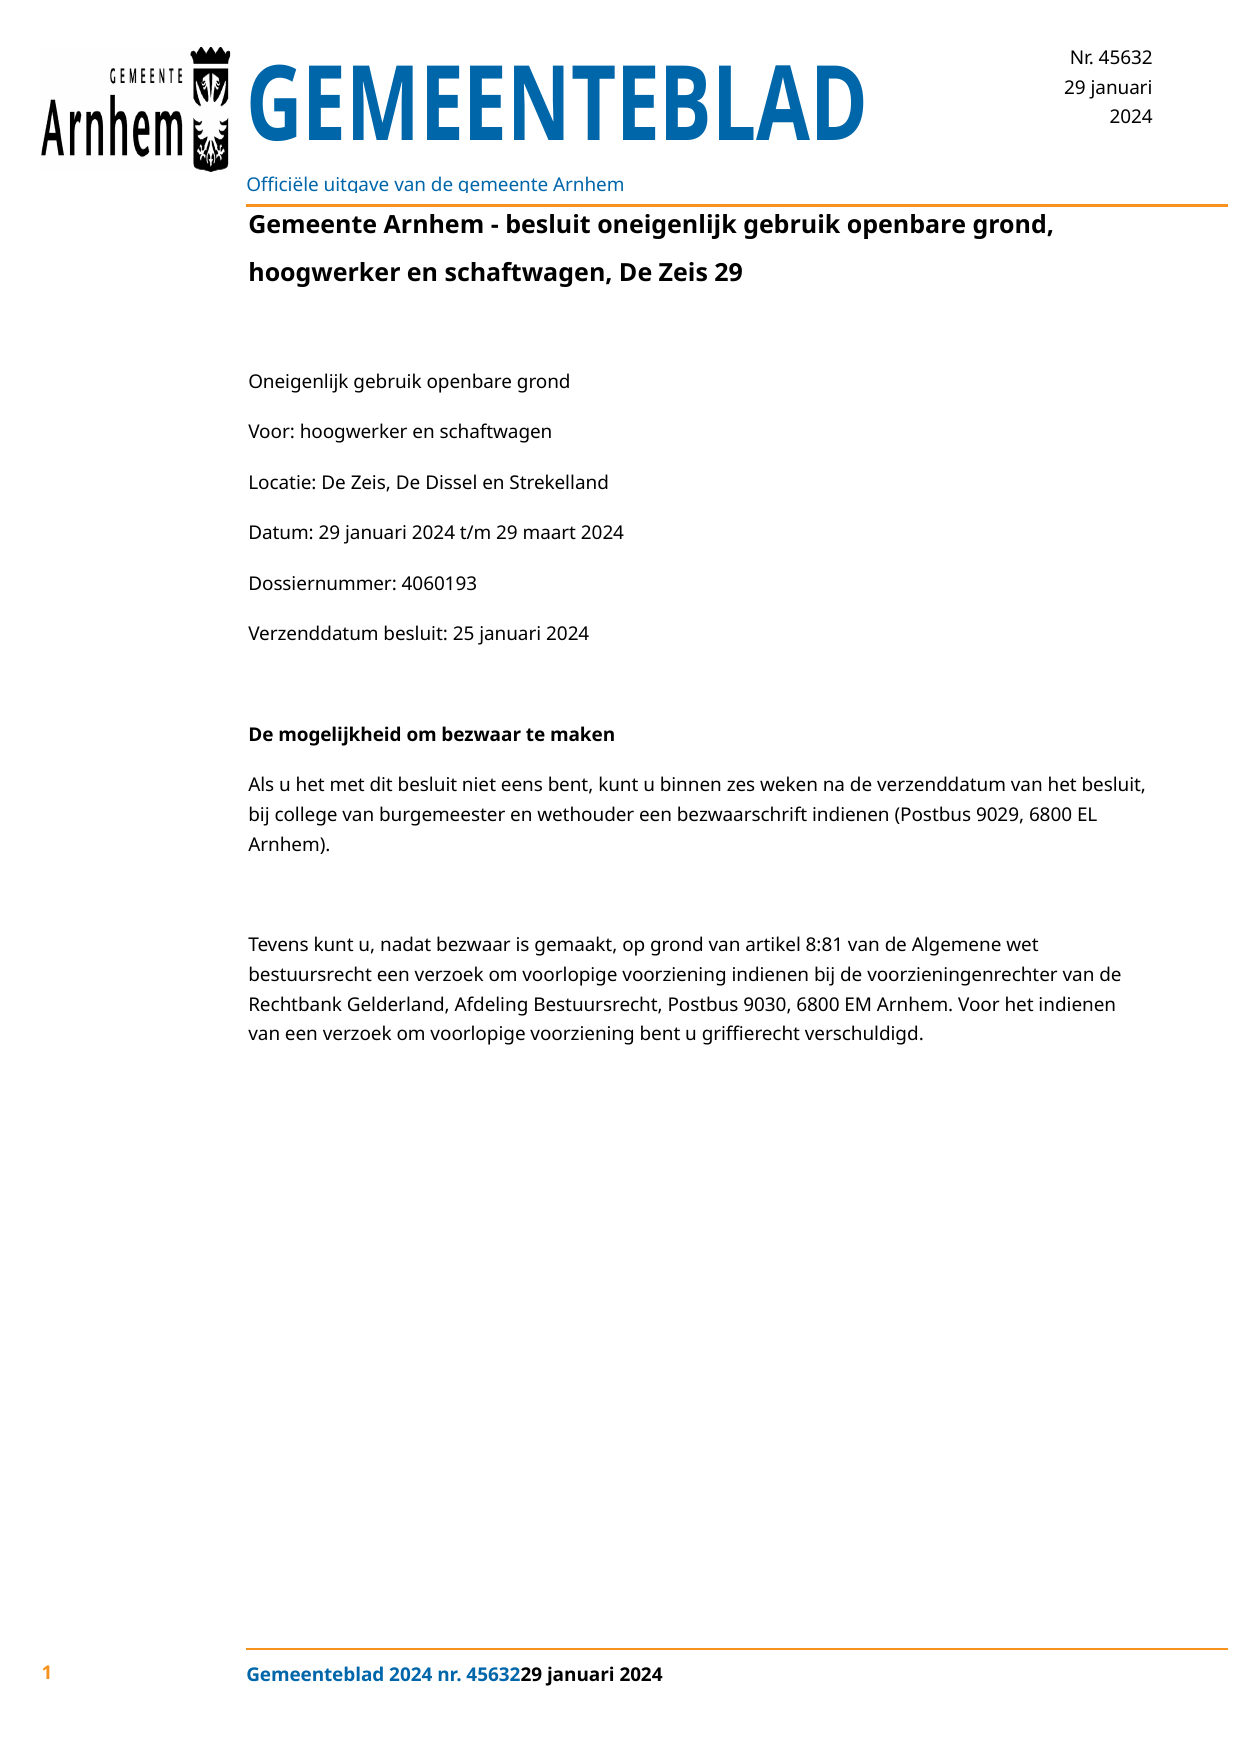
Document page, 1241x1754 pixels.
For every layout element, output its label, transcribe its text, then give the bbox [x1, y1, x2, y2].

text De mogelijkheid om bezwaar te maken [248, 721, 1152, 747]
text Oneigenlijk gebruik openbare grond [248, 368, 1152, 394]
text Dossiernummer: 4060193 [248, 570, 1152, 596]
picture [41, 47, 231, 172]
text Locatie: De Zeis, De Dissel en Strekelland [248, 469, 1152, 495]
text Voor: hoogwerker en schaftwagen [248, 419, 1152, 444]
text Tevens kunt u, nadat bezwaar is gemaakt, op grond van artikel 8:81 van de Algemene wet bestuursrecht een verzoek om voorlopige voorziening indienen bij de voorzieningenrechter van de Rechtbank Gelderland, Afdeling Bestuursrecht, Postbus 9030, 6800 EM Arnhem. Voor het indienen van een verzoek om voorlopige voorziening bent u griffierecht verschuldigd. [248, 932, 1152, 1046]
text Als u het met dit besluit niet eens bent, kunt u binnen zes weken na de verzenddatum van het besluit, bij college van burgemeester en wethouder een bezwaarschrift indienen (Postbus 9029, 6800 EL Arnhem). [248, 772, 1152, 857]
text Verzenddatum besluit: 25 januari 2024 [248, 620, 1152, 646]
text Datum: 29 januari 2024 t/m 29 maart 2024 [248, 519, 1152, 545]
text Gemeente Arnhem - besluit oneigenlijk gebruik openbare grond, hoogwerker en schaftwagen, De Zeis 29 [248, 207, 1152, 288]
